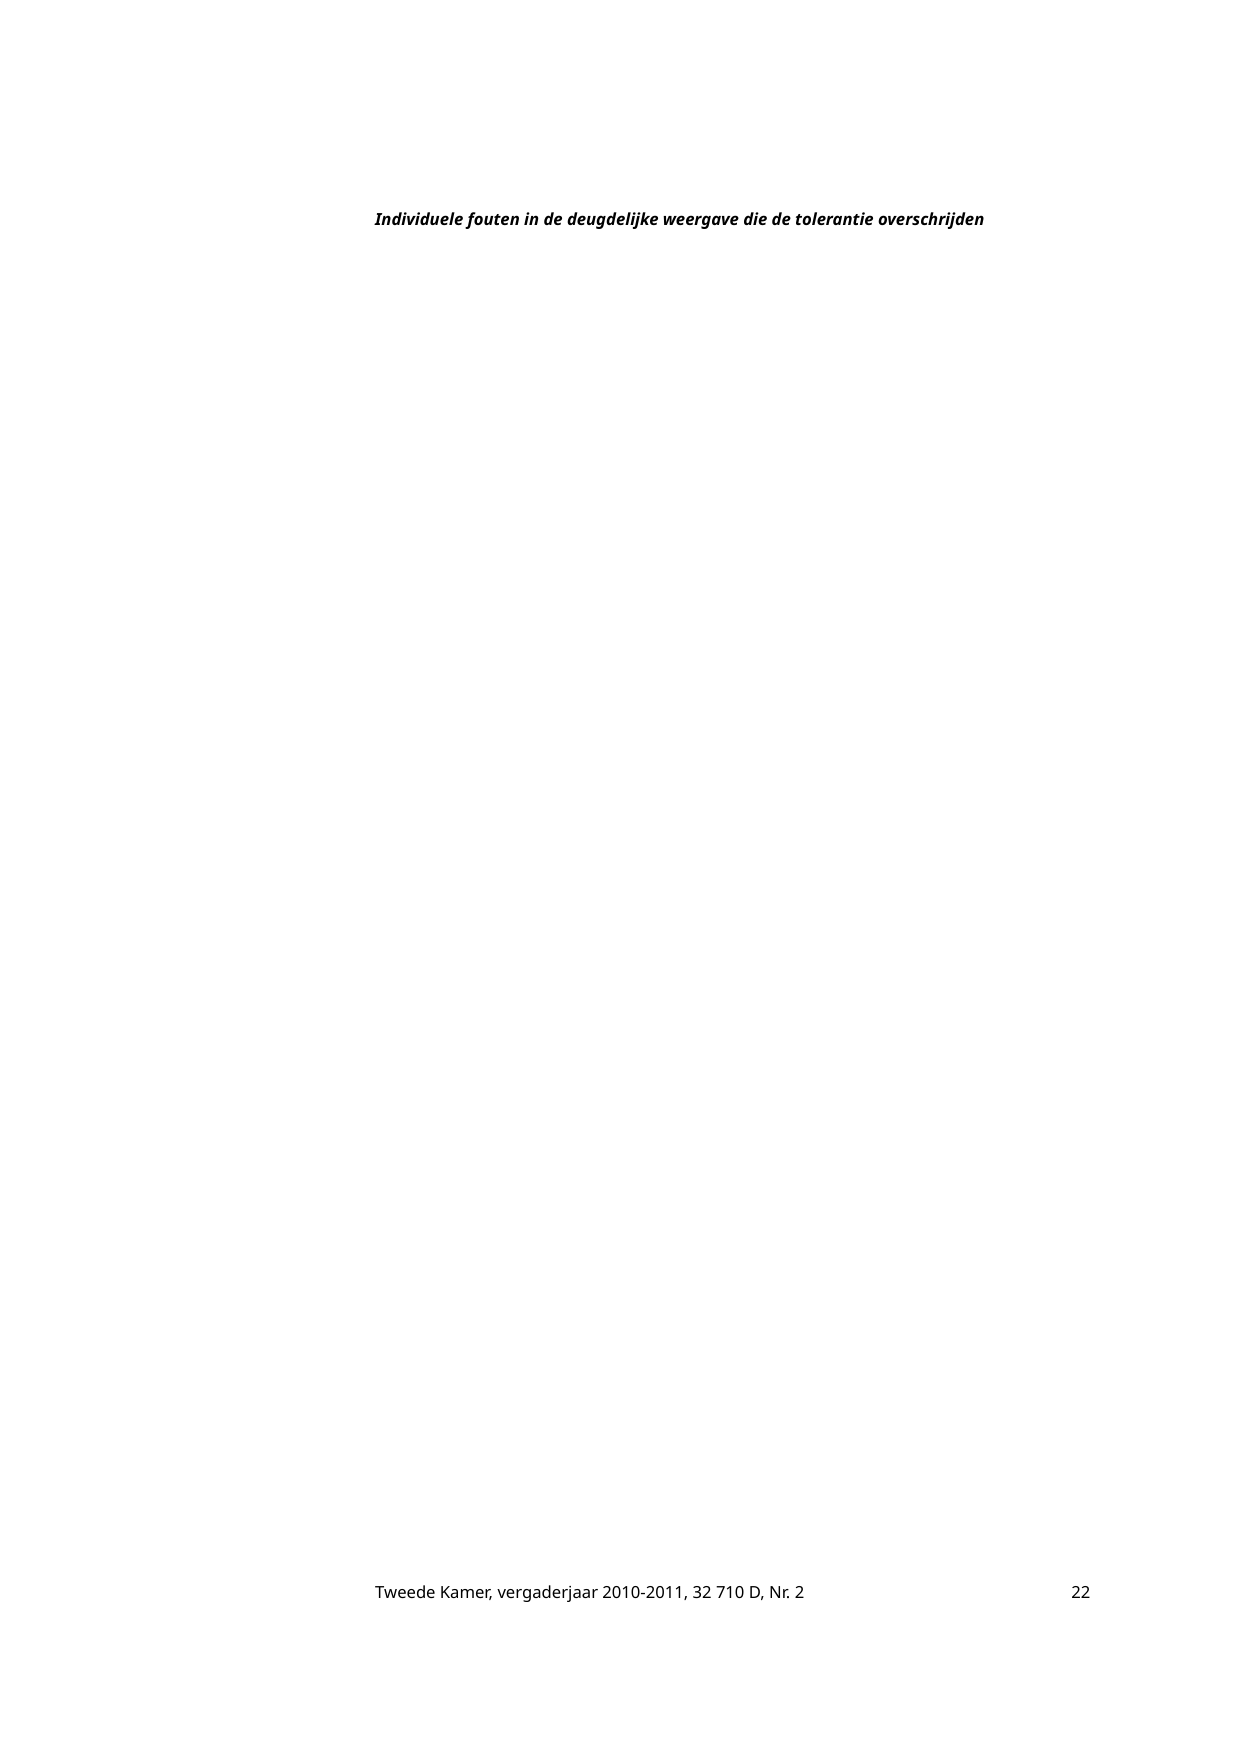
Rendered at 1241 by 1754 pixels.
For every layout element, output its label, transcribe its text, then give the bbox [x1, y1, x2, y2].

text Individuele fouten in de deugdelijke weergave die de tolerantie overschrijden [375, 208, 1090, 231]
